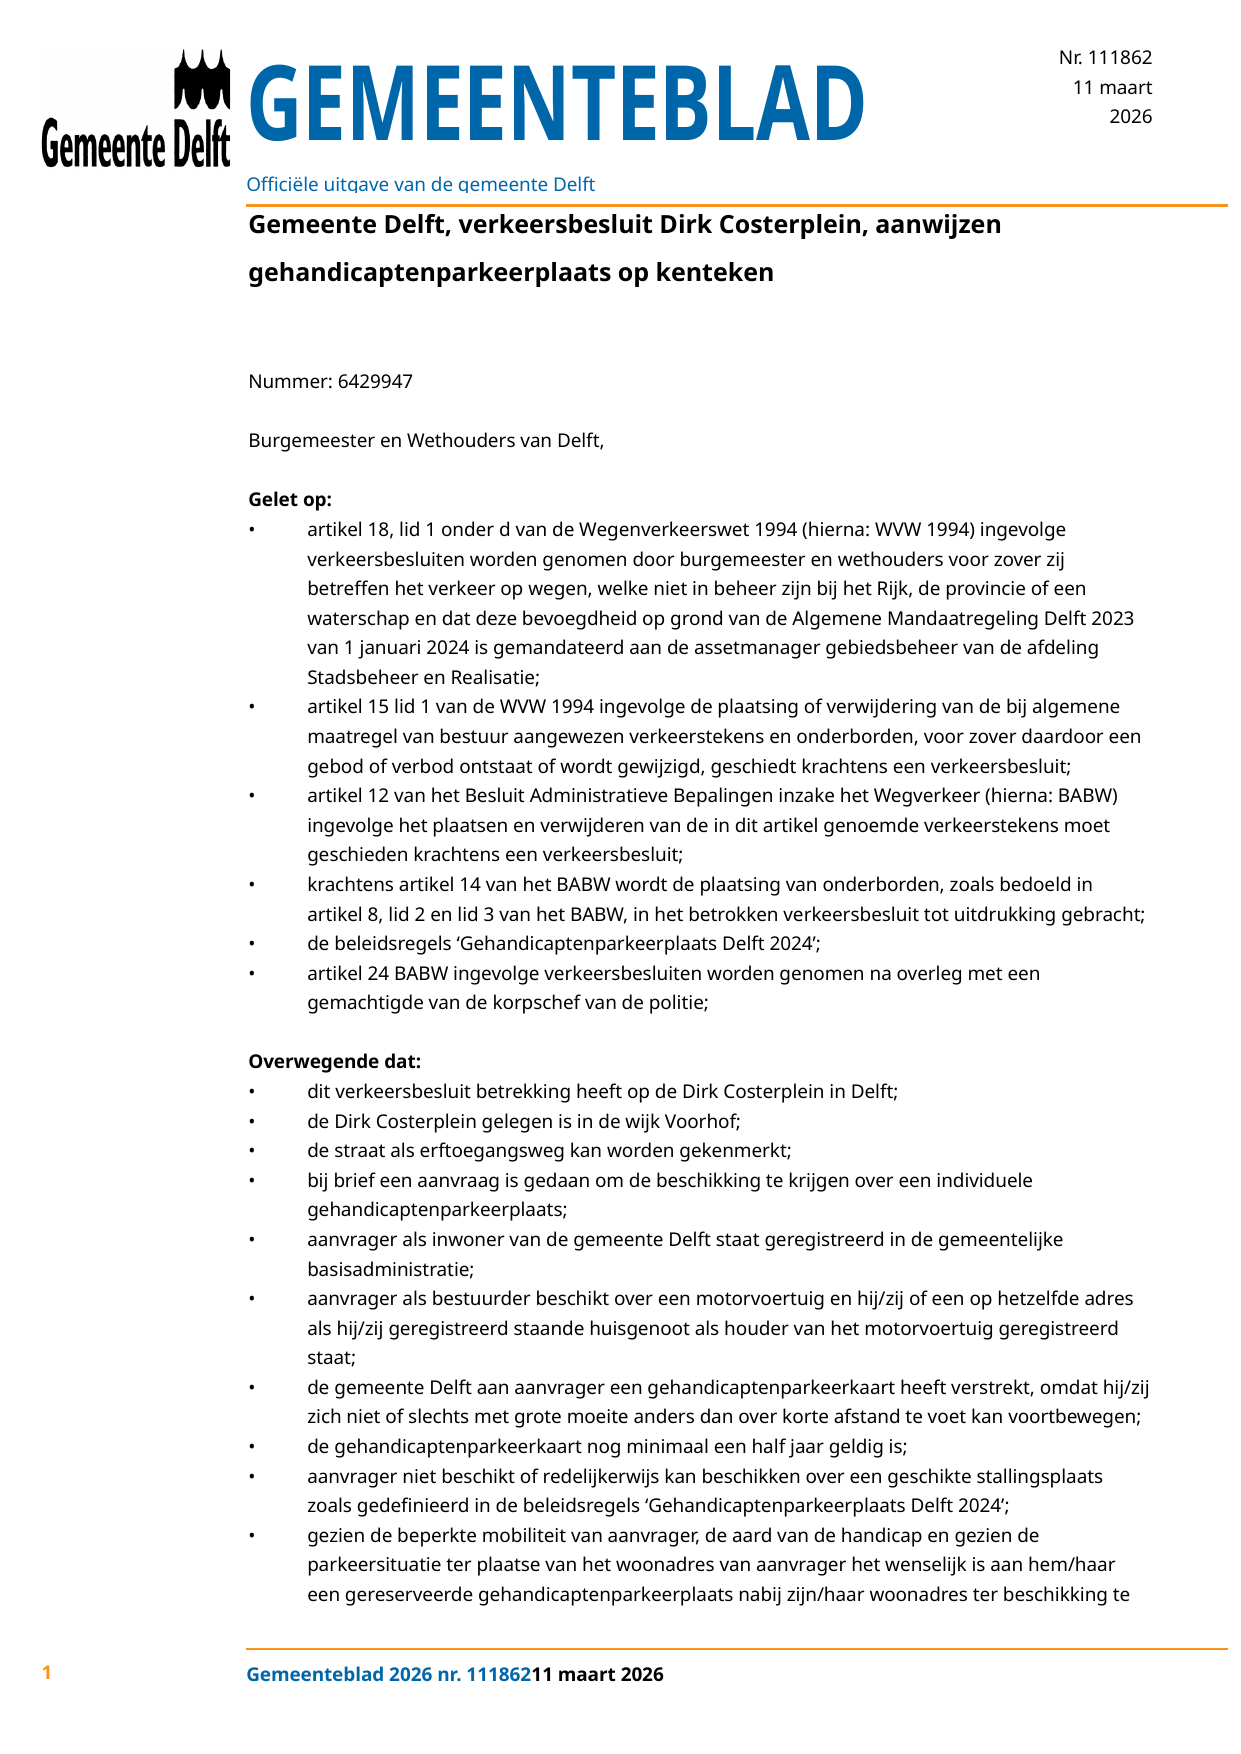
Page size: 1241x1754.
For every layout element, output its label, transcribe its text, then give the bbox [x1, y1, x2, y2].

list de beleidsregels ‘Gehandicaptenparkeerplaats Delft 2024’; [248, 930, 1152, 956]
list artikel 24 BABW ingevolge verkeersbesluiten worden genomen na overleg met een gemachtigde van de korpschef van de politie; [248, 960, 1152, 1015]
list de Dirk Costerplein gelegen is in de wijk Voorhof; [248, 1108, 1152, 1133]
list artikel 15 lid 1 van de WVW 1994 ingevolge de plaatsing of verwijdering van de bij algemene maatregel van bestuur aangewezen verkeerstekens en onderborden, voor zover daardoor een gebod of verbod ontstaat of wordt gewijzigd, geschiedt krachtens een verkeersbesluit; [248, 694, 1152, 778]
list de gehandicaptenparkeerkaart nog minimaal een half jaar geldig is; [248, 1433, 1152, 1459]
text Nummer: 6429947 [248, 368, 1152, 394]
list aanvrager als bestuurder beschikt over een motorvoertuig en hij/zij of een op hetzelfde adres als hij/zij geregistreerd staande huisgenoot als houder van het motorvoertuig geregistreerd staat; [248, 1285, 1152, 1370]
list dit verkeersbesluit betrekking heeft op de Dirk Costerplein in Delft; [248, 1078, 1152, 1104]
list krachtens artikel 14 van het BABW wordt de plaatsing van onderborden, zoals bedoeld in artikel 8, lid 2 en lid 3 van het BABW, in het betrokken verkeersbesluit tot uitdrukking gebracht; [248, 871, 1152, 926]
text Burgemeester en Wethouders van Delft, [248, 427, 1152, 453]
list de straat als erftoegangsweg kan worden gekenmerkt; [248, 1137, 1152, 1163]
list artikel 12 van het Besluit Administratieve Bepalingen inzake het Wegverkeer (hierna: BABW) ingevolge het plaatsen en verwijderen van de in dit artikel genoemde verkeerstekens moet geschieden krachtens een verkeersbesluit; [248, 782, 1152, 867]
text Overwegende dat: [248, 1049, 1152, 1074]
list gezien de beperkte mobiliteit van aanvrager, de aard van de handicap en gezien de parkeersituatie ter plaatse van het woonadres van aanvrager het wenselijk is aan hem/haar een gereserveerde gehandicaptenparkeerplaats nabij zijn/haar woonadres ter beschikking te [248, 1522, 1152, 1607]
list aanvrager als inwoner van de gemeente Delft staat geregistreerd in de gemeentelijke basisadministratie; [248, 1226, 1152, 1281]
list artikel 18, lid 1 onder d van de Wegenverkeerswet 1994 (hierna: WVW 1994) ingevolge verkeersbesluiten worden genomen door burgemeester en wethouders voor zover zij betreffen het verkeer op wegen, welke niet in beheer zijn bij het Rijk, de provincie of een waterschap en dat deze bevoegdheid op grond van de Algemene Mandaatregeling Delft 2023 van 1 januari 2024 is gemandateerd aan de assetmanager gebiedsbeheer van de afdeling Stadsbeheer en Realisatie; [248, 516, 1152, 690]
text Gemeente Delft, verkeersbesluit Dirk Costerplein, aanwijzen gehandicaptenparkeerplaats op kenteken [248, 207, 1152, 288]
text Gelet op: [248, 487, 1152, 512]
list aanvrager niet beschikt of redelijkerwijs kan beschikken over een geschikte stallingsplaats zoals gedefinieerd in de beleidsregels ‘Gehandicaptenparkeerplaats Delft 2024’; [248, 1463, 1152, 1518]
list bij brief een aanvraag is gedaan om de beschikking te krijgen over een individuele gehandicaptenparkeerplaats; [248, 1167, 1152, 1222]
picture [41, 47, 231, 172]
list de gemeente Delft aan aanvrager een gehandicaptenparkeerkaart heeft verstrekt, omdat hij/zij zich niet of slechts met grote moeite anders dan over korte afstand te voet kan voortbewegen; [248, 1374, 1152, 1429]
